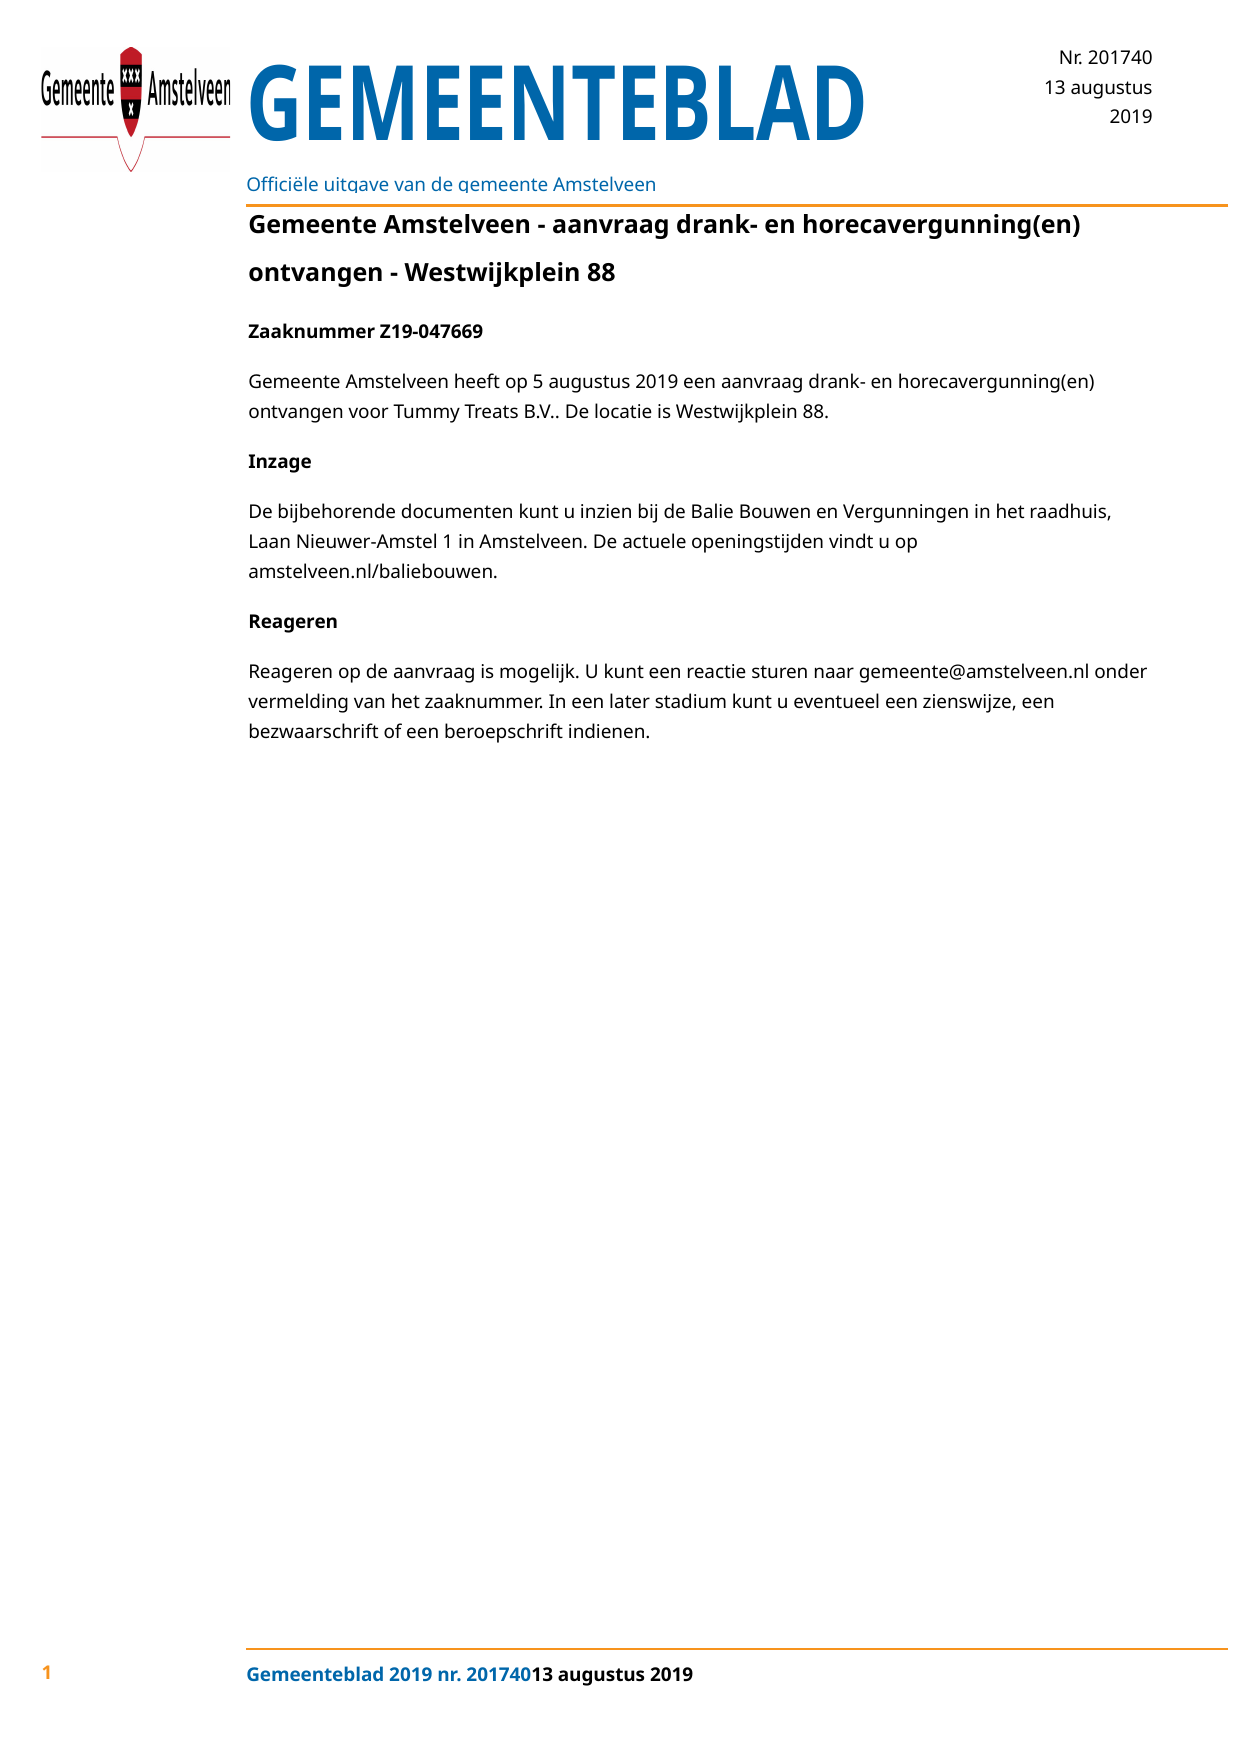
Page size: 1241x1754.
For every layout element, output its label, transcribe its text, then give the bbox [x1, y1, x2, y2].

text De bijbehorende documenten kunt u inzien bij de Balie Bouwen en Vergunningen in het raadhuis, Laan Nieuwer-Amstel 1 in Amstelveen. De actuele openingstijden vindt u op amstelveen.nl/baliebouwen. [248, 499, 1152, 584]
text Reageren op de aanvraag is mogelijk. U kunt een reactie sturen naar gemeente@amstelveen.nl onder vermelding van het zaaknummer. In een later stadium kunt u eventueel een zienswijze, een bezwaarschrift of een beroepschrift indienen. [248, 659, 1152, 744]
text Gemeente Amstelveen - aanvraag drank- en horecavergunning(en) ontvangen - Westwijkplein 88 [248, 207, 1152, 288]
text Zaaknummer Z19-047669 [248, 318, 1152, 344]
picture [41, 47, 231, 172]
text Inzage [248, 448, 1152, 474]
text Gemeente Amstelveen heeft op 5 augustus 2019 een aanvraag drank- en horecavergunning(en) ontvangen voor Tummy Treats B.V.. De locatie is Westwijkplein 88. [248, 368, 1152, 424]
text Reageren [248, 608, 1152, 634]
